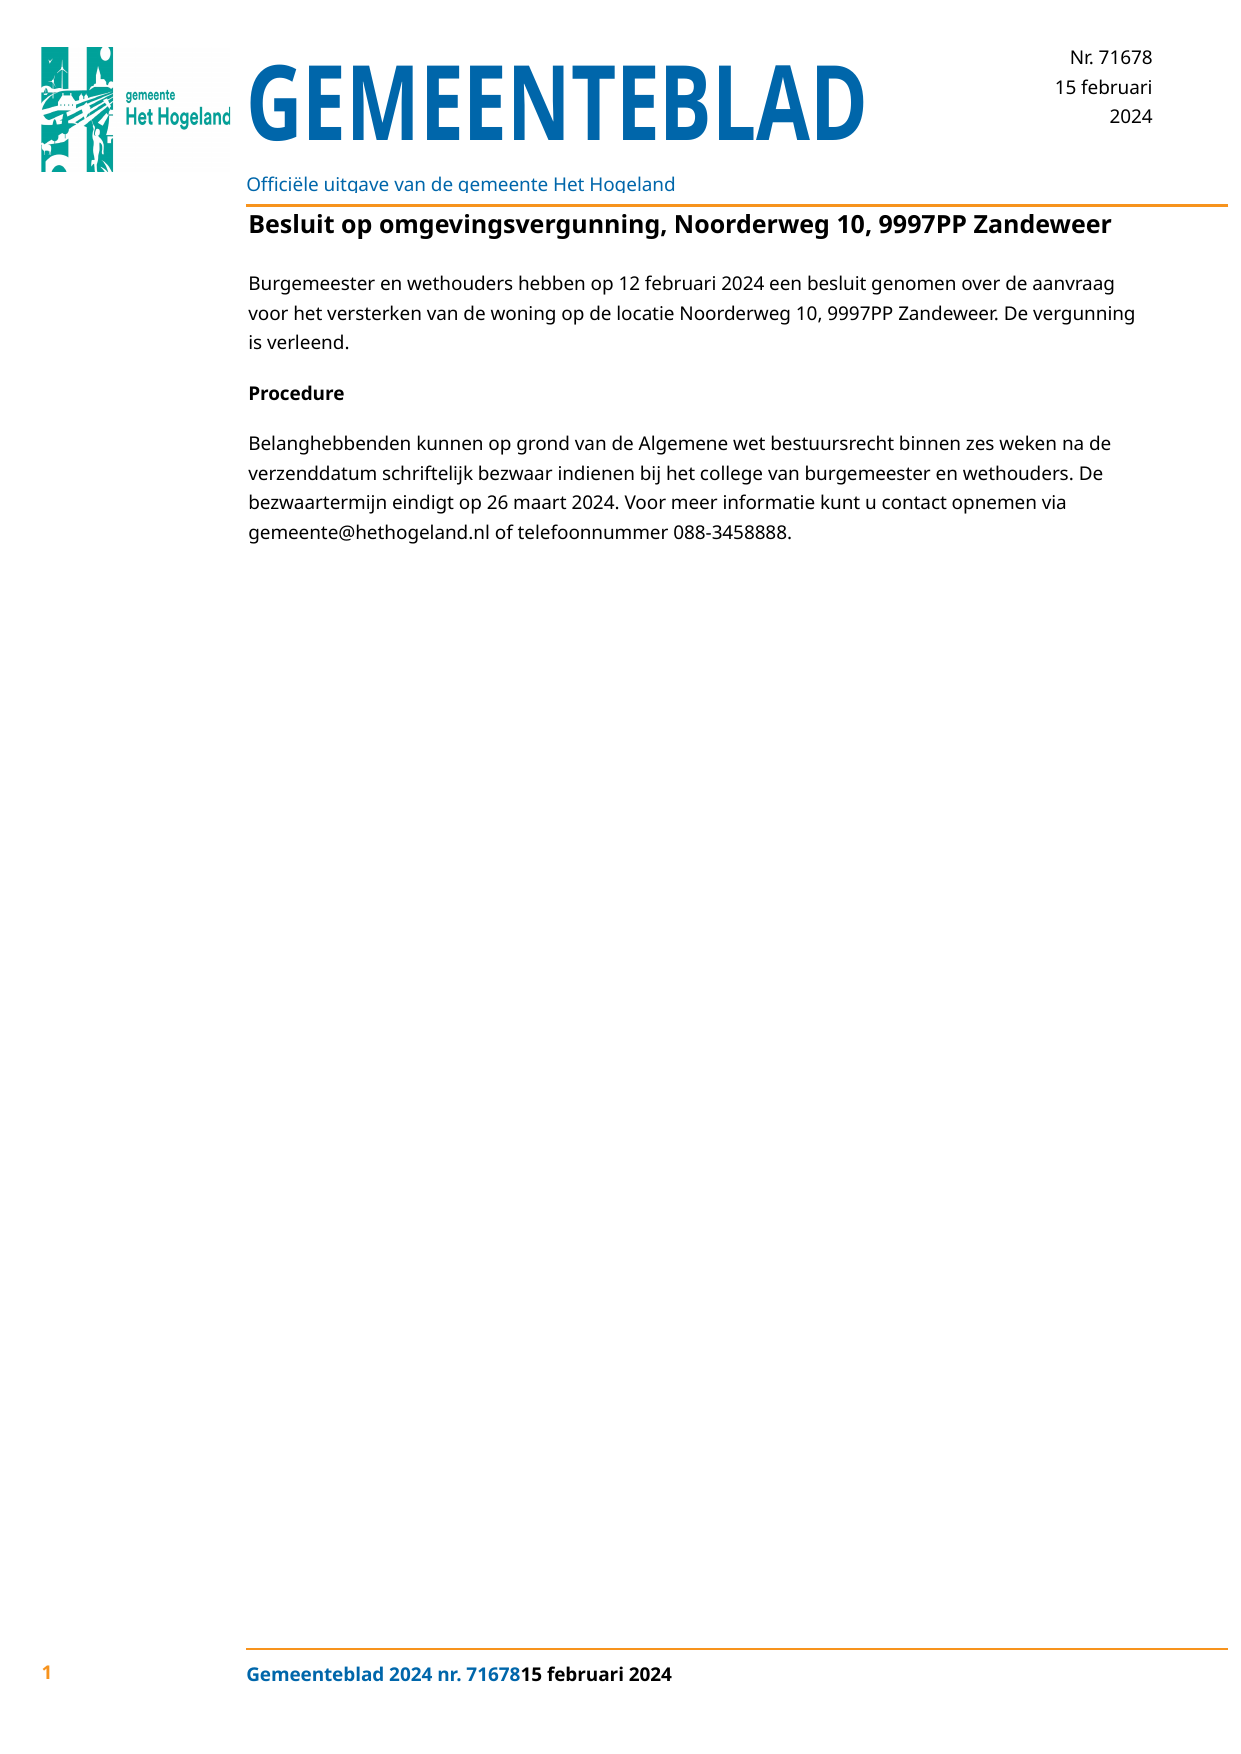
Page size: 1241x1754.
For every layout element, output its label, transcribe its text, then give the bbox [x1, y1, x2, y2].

text Procedure [248, 380, 1152, 406]
text Burgemeester en wethouders hebben op 12 februari 2024 een besluit genomen over de aanvraag voor het versterken van de woning op de locatie Noorderweg 10, 9997PP Zandeweer. De vergunning is verleend. [248, 270, 1152, 355]
picture [41, 47, 231, 172]
text Belanghebbenden kunnen op grond van de Algemene wet bestuursrecht binnen zes weken na de verzenddatum schriftelijk bezwaar indienen bij het college van burgemeester en wethouders. De bezwaartermijn eindigt op 26 maart 2024. Voor meer informatie kunt u contact opnemen via gemeente@hethogeland.nl of telefoonnummer 088-3458888. [248, 430, 1152, 545]
text Besluit op omgevingsvergunning, Noorderweg 10, 9997PP Zandeweer [248, 207, 1152, 241]
